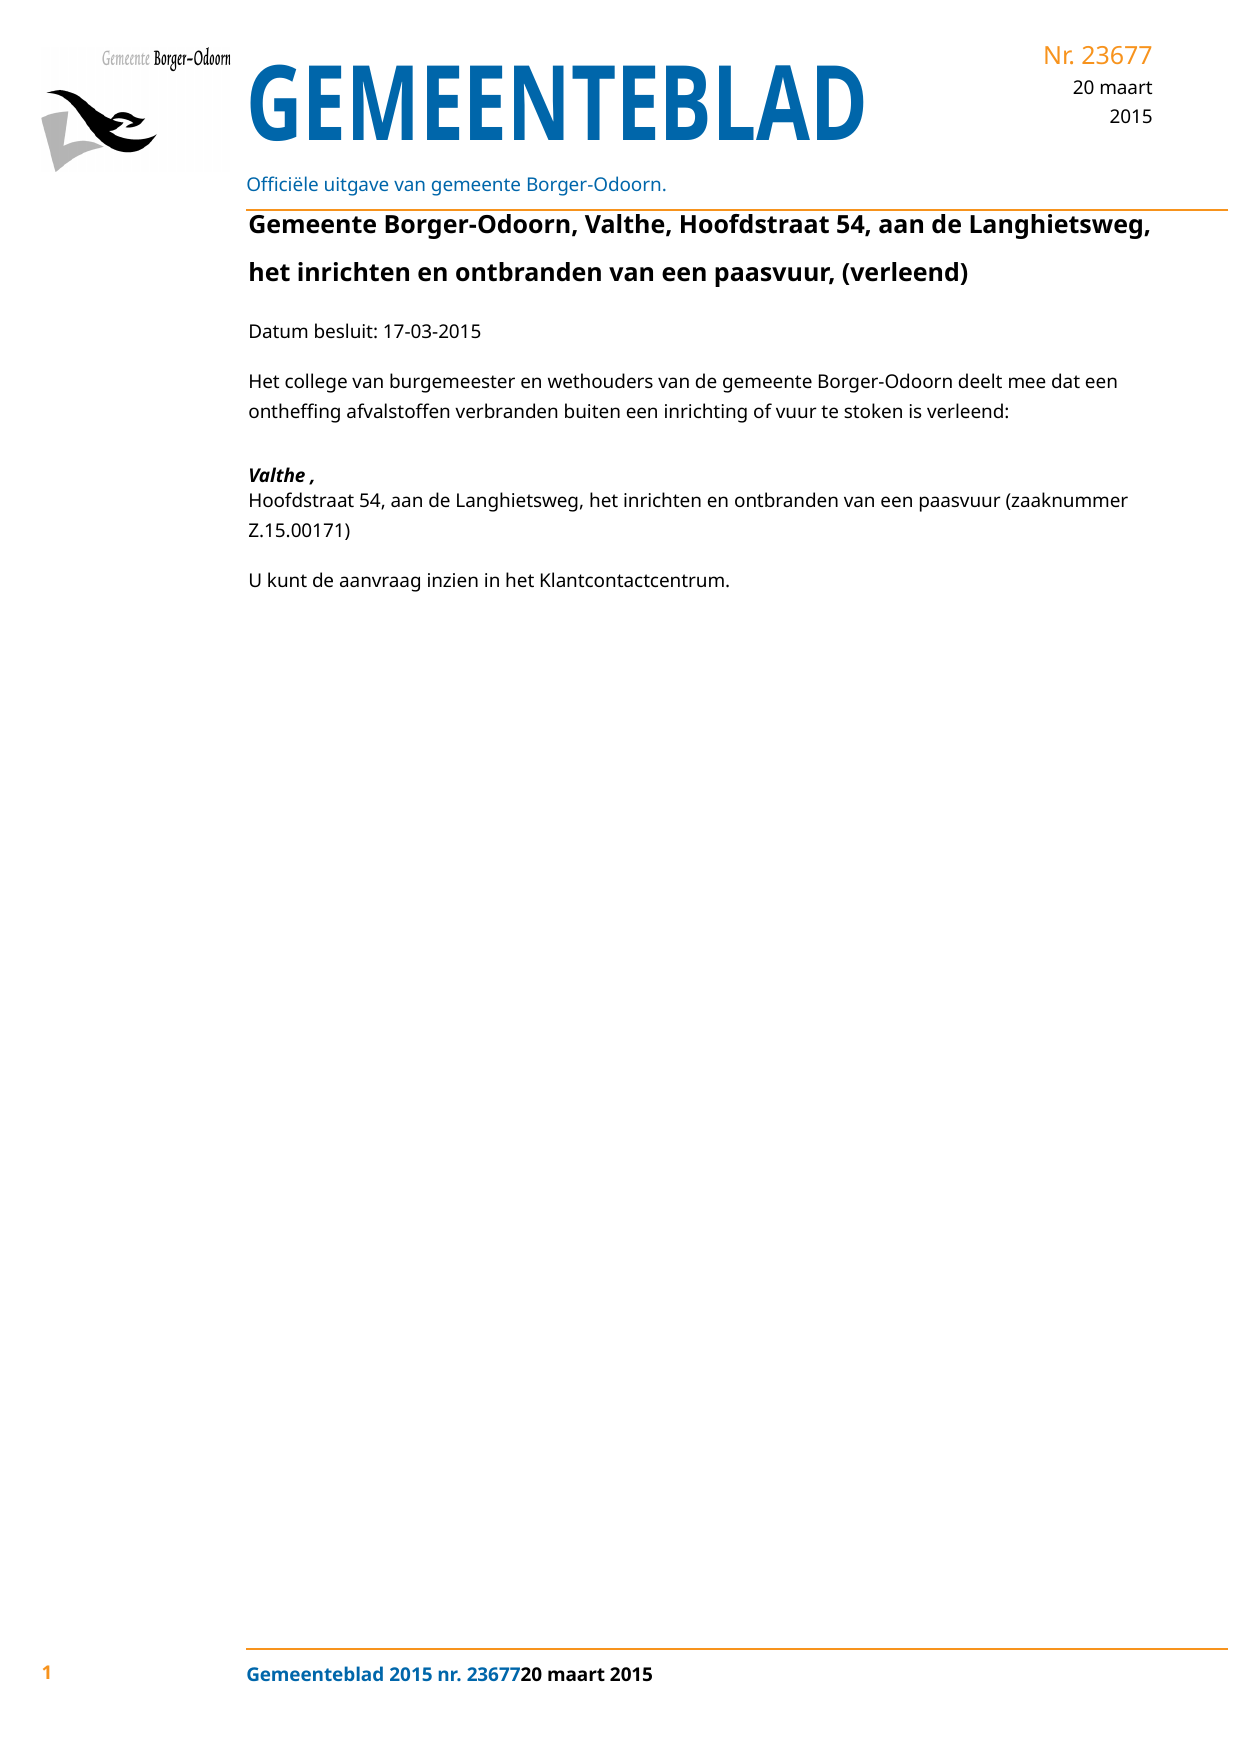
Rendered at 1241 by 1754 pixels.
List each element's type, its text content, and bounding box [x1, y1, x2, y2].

text Valthe , [248, 462, 1152, 488]
text Hoofdstraat 54, aan de Langhietsweg, het inrichten en ontbranden van een paasvuur (zaaknummer Z.15.00171) [248, 488, 1152, 543]
text Datum besluit: 17-03-2015 [248, 318, 1152, 344]
picture [41, 47, 231, 172]
text Het college van burgemeester en wethouders van de gemeente Borger-Odoorn deelt mee dat een ontheffing afvalstoffen verbranden buiten een inrichting of vuur te stoken is verleend: [248, 368, 1152, 424]
text U kunt de aanvraag inzien in het Klantcontactcentrum. [248, 568, 1152, 593]
text Gemeente Borger-Odoorn, Valthe, Hoofdstraat 54, aan de Langhietsweg, het inrichten en ontbranden van een paasvuur, (verleend) [248, 211, 1152, 288]
